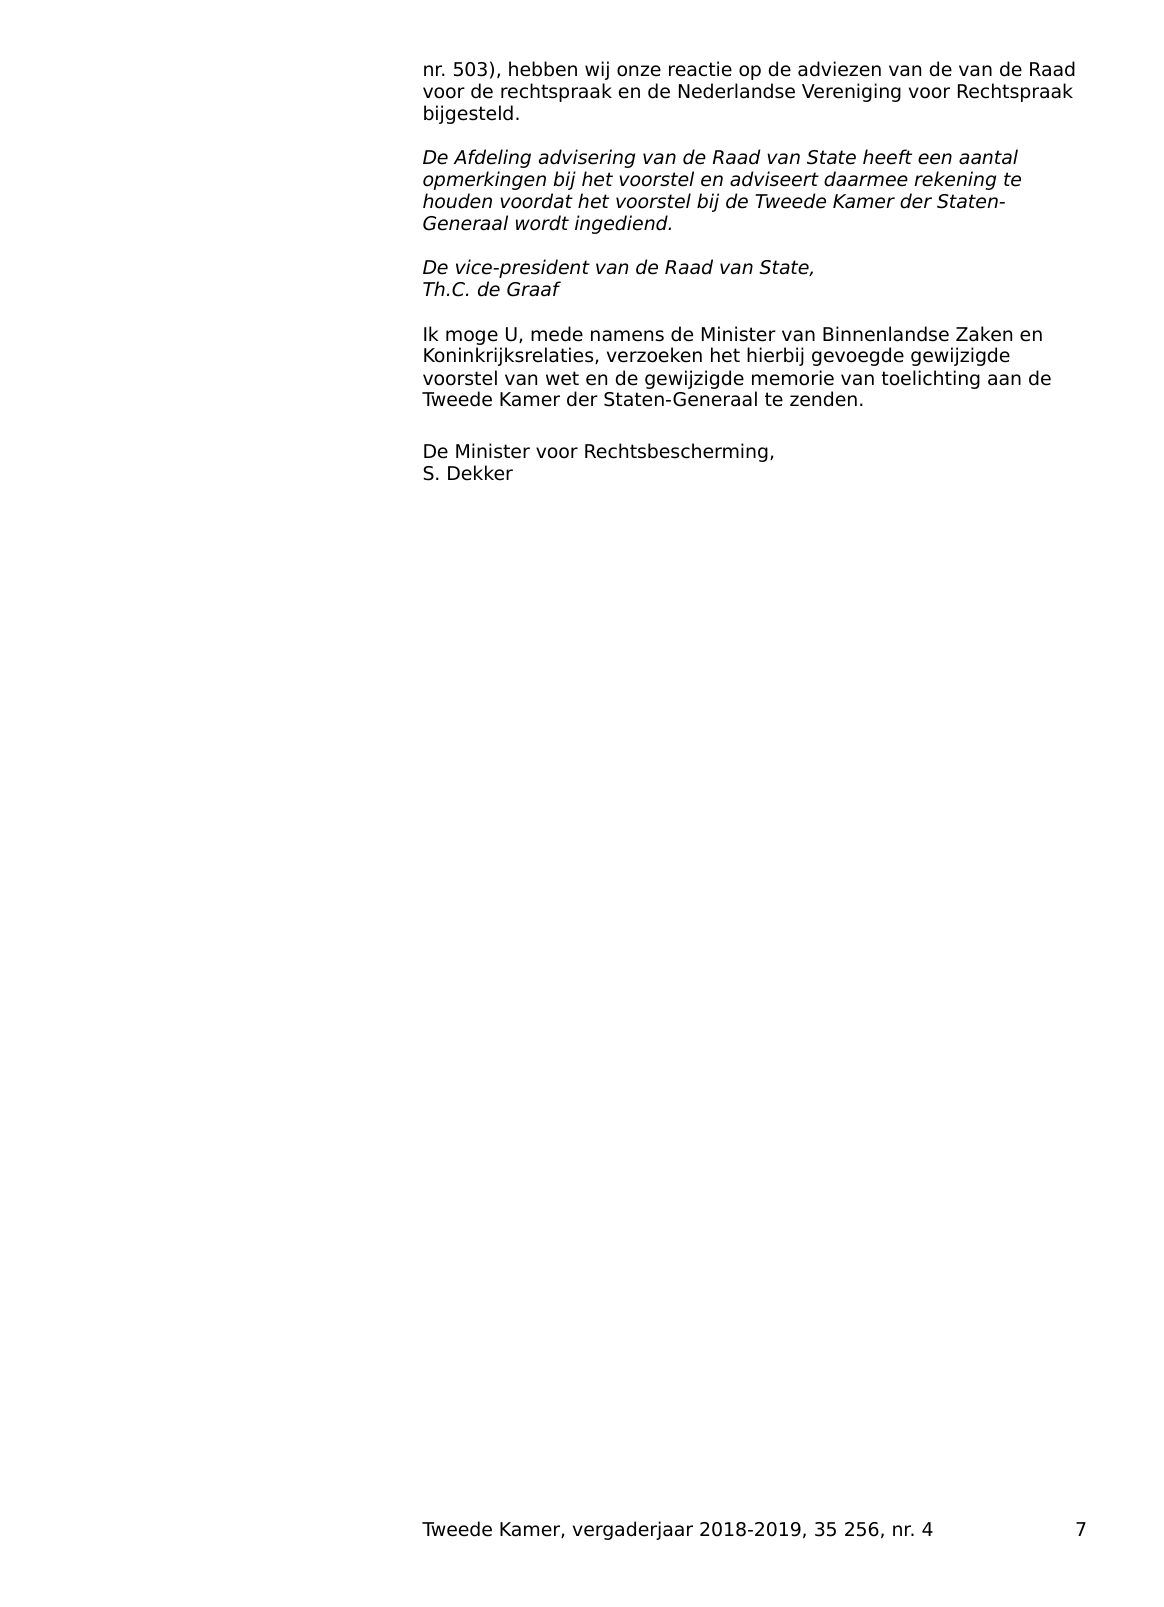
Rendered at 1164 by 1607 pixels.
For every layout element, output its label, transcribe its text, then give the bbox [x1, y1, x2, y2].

text Ik moge U, mede namens de Minister van Binnenlandse Zaken en Koninkrijksrelaties, verzoeken het hierbij gevoegde gewijzigde voorstel van wet en de gewijzigde memorie van toelichting aan de Tweede Kamer der Staten-Generaal te zenden. [422, 323, 1087, 411]
text De vice-president van de Raad van State, [422, 257, 1087, 279]
text Th.C. de Graaf [422, 279, 1087, 301]
text De Afdeling advisering van de Raad van State heeft een aantal opmerkingen bij het voorstel en adviseert daarmee rekening te houden voordat het voorstel bij de Tweede Kamer der Staten-Generaal wordt ingediend. [422, 147, 1087, 235]
text De Minister voor Rechtsbescherming, S. Dekker [422, 441, 1087, 485]
text nr. 503), hebben wij onze reactie op de adviezen van de van de Raad voor de rechtspraak en de Nederlandse Vereniging voor Rechtspraak bijgesteld. [422, 59, 1087, 125]
